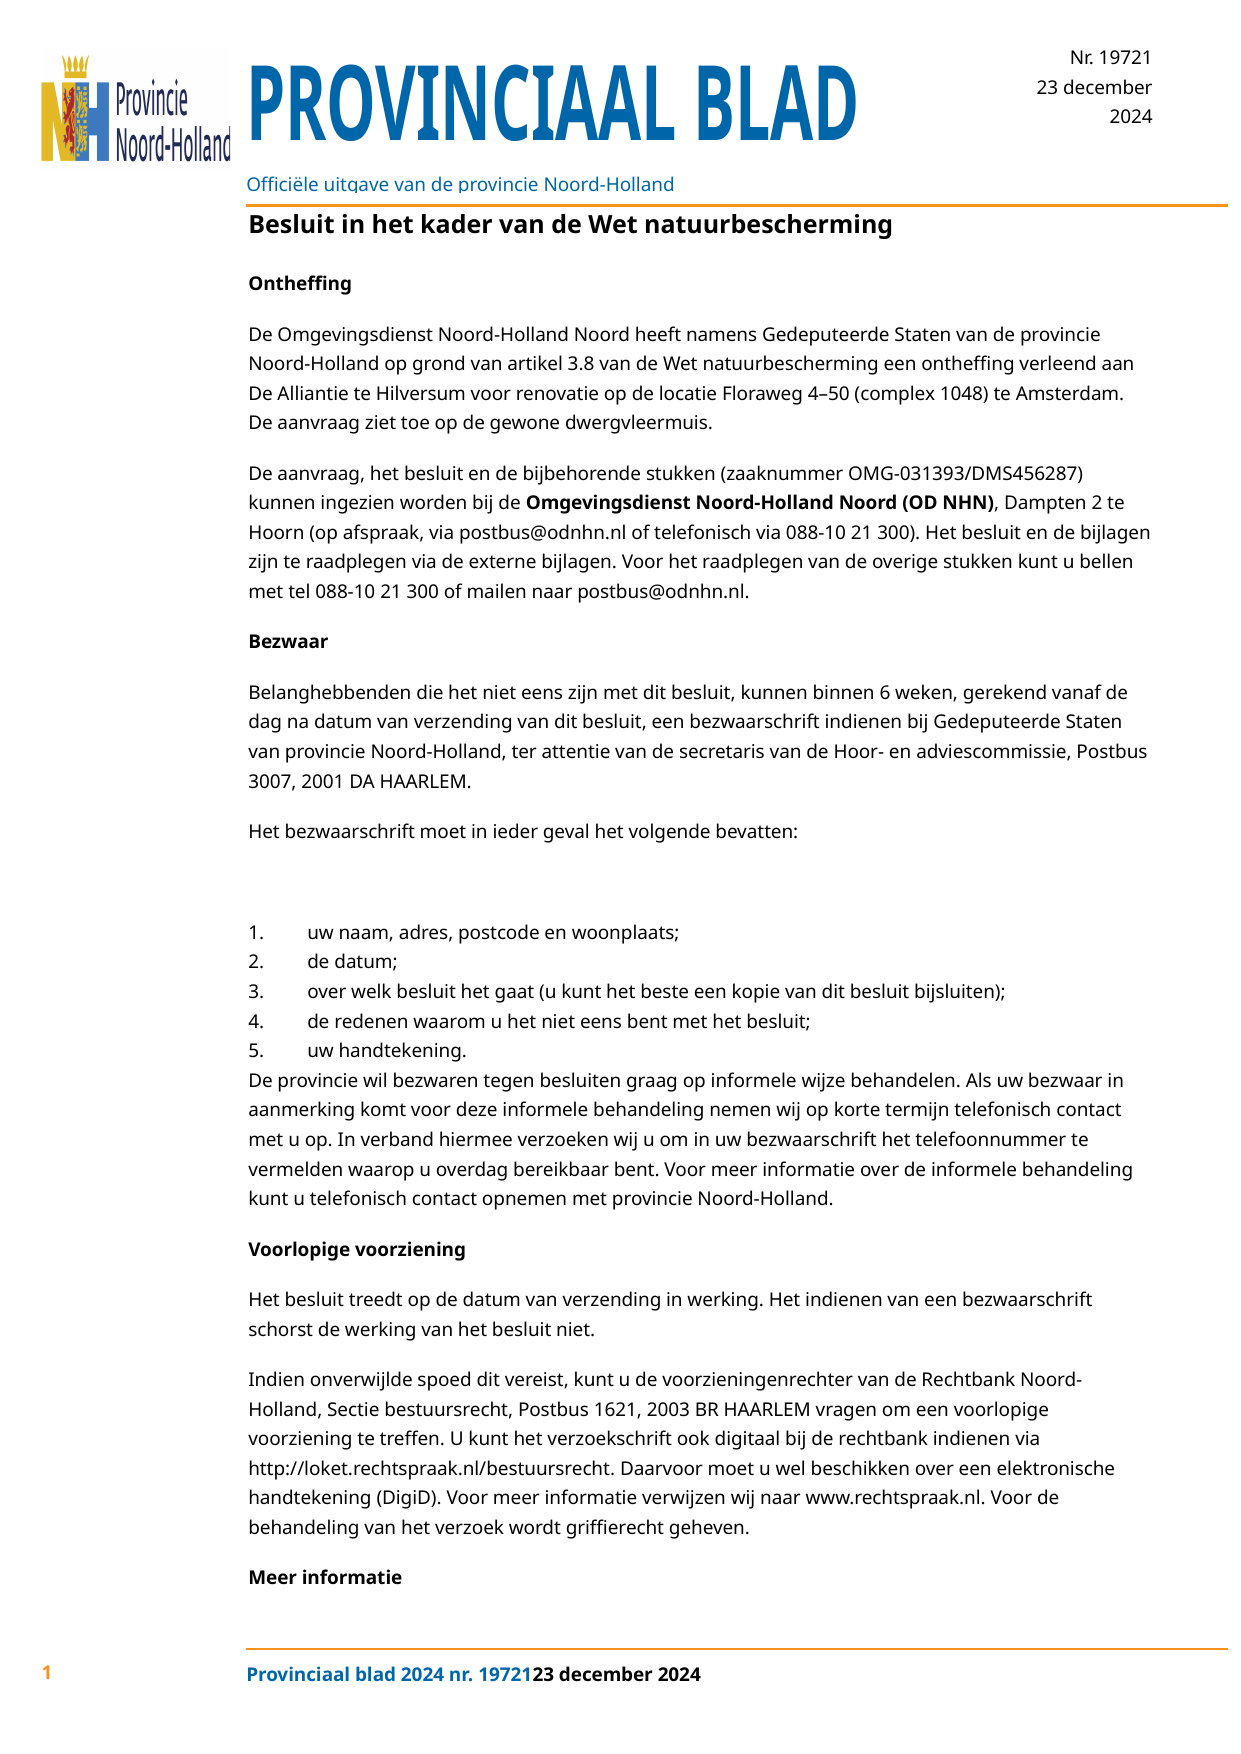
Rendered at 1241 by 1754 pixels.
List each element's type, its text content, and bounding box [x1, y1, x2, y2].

text Bezwaar [248, 629, 1152, 654]
list uw naam, adres, postcode en woonplaats; [248, 919, 1152, 945]
text Het besluit treedt op de datum van verzending in werking. Het indienen van een bezwaarschrift schorst de werking van het besluit niet. [248, 1286, 1152, 1341]
picture [41, 47, 231, 172]
text Belanghebbenden die het niet eens zijn met dit besluit, kunnen binnen 6 weken, gerekend vanaf de dag na datum van verzending van dit besluit, een bezwaarschrift indienen bij Gedeputeerde Staten van provincie Noord-Holland, ter attentie van de secretaris van de Hoor- en adviescommissie, Postbus 3007, 2001 DA HAARLEM. [248, 679, 1152, 793]
list over welk besluit het gaat (u kunt het beste een kopie van dit besluit bijsluiten); [248, 978, 1152, 1004]
text Besluit in het kader van de Wet natuurbescherming [248, 207, 1152, 241]
list uw handtekening. [248, 1037, 1152, 1063]
text Indien onverwijlde spoed dit vereist, kunt u de voorzieningenrechter van de Rechtbank Noord-Holland, Sectie bestuursrecht, Postbus 1621, 2003 BR HAARLEM vragen om een voorlopige voorziening te treffen. U kunt het verzoekschrift ook digitaal bij de rechtbank indienen via http://loket.rechtspraak.nl/bestuursrecht. Daarvoor moet u wel beschikken over een elektronische handtekening (DigiD). Voor meer informatie verwijzen wij naar www.rechtspraak.nl. Voor de behandeling van het verzoek wordt griffierecht geheven. [248, 1366, 1152, 1540]
text Meer informatie [248, 1564, 1152, 1590]
text De aanvraag, het besluit en de bijbehorende stukken (zaaknummer OMG-031393/DMS456287) kunnen ingezien worden bij de Omgevingsdienst Noord-Holland Noord (OD NHN), Dampten 2 te Hoorn (op afspraak, via postbus@odnhn.nl of telefonisch via 088-10 21 300). Het besluit en de bijlagen zijn te raadplegen via de externe bijlagen. Voor het raadplegen van de overige stukken kunt u bellen met tel 088-10 21 300 of mailen naar postbus@odnhn.nl. [248, 460, 1152, 604]
text De provincie wil bezwaren tegen besluiten graag op informele wijze behandelen. Als uw bezwaar in aanmerking komt voor deze informele behandeling nemen wij op korte termijn telefonisch contact met u op. In verband hiermee verzoeken wij u om in uw bezwaarschrift het telefoonnummer te vermelden waarop u overdag bereikbaar bent. Voor meer informatie over de informele behandeling kunt u telefonisch contact opnemen met provincie Noord-Holland. [248, 1067, 1152, 1211]
text Voorlopige voorziening [248, 1236, 1152, 1261]
text De Omgevingsdienst Noord-Holland Noord heeft namens Gedeputeerde Staten van de provincie Noord-Holland op grond van artikel 3.8 van de Wet natuurbescherming een ontheffing verleend aan De Alliantie te Hilversum voor renovatie op de locatie Floraweg 4–50 (complex 1048) te Amsterdam. De aanvraag ziet toe op de gewone dwergvleermuis. [248, 321, 1152, 435]
text Het bezwaarschrift moet in ieder geval het volgende bevatten: [248, 818, 1152, 844]
list de redenen waarom u het niet eens bent met het besluit; [248, 1008, 1152, 1033]
text Ontheffing [248, 270, 1152, 296]
list de datum; [248, 949, 1152, 974]
